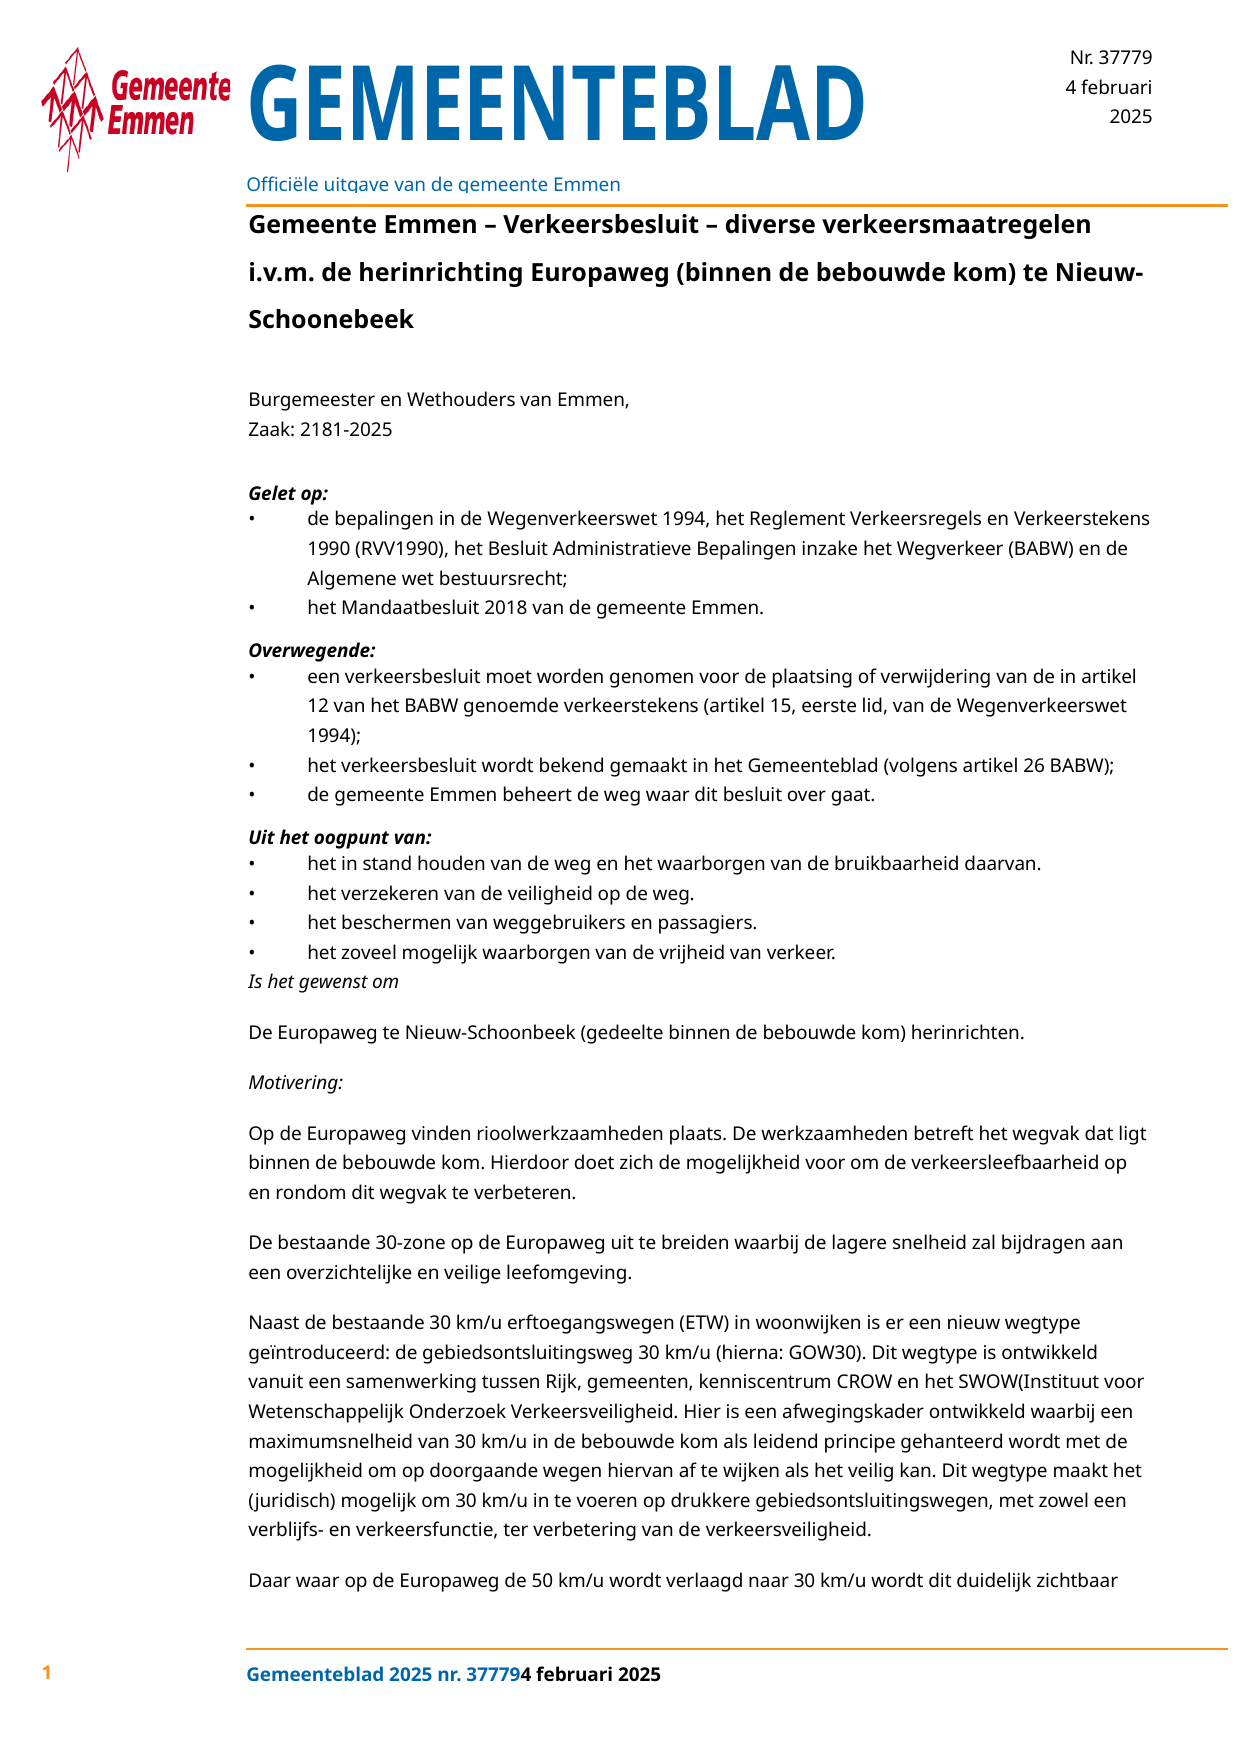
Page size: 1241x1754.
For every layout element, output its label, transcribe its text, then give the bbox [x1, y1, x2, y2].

text Zaak: 2181-2025 [248, 416, 1152, 442]
text Naast de bestaande 30 km/u erftoegangswegen (ETW) in woonwijken is er een nieuw wegtype geïntroduceerd: de gebiedsontsluitingsweg 30 km/u (hierna: GOW30). Dit wegtype is ontwikkeld vanuit een samenwerking tussen Rijk, gemeenten, kenniscentrum CROW en het SWOW(Instituut voor Wetenschappelijk Onderzoek Verkeersveiligheid. Hier is een afwegingskader ontwikkeld waarbij een maximumsnelheid van 30 km/u in de bebouwde kom als leidend principe gehanteerd wordt met de mogelijkheid om op doorgaande wegen hiervan af te wijken als het veilig kan. Dit wegtype maakt het (juridisch) mogelijk om 30 km/u in te voeren op drukkere gebiedsontsluitingswegen, met zowel een verblijfs- en verkeersfunctie, ter verbetering van de verkeersveiligheid. [248, 1309, 1152, 1542]
list het beschermen van weggebruikers en passagiers. [248, 909, 1152, 935]
text Motivering: [248, 1069, 1152, 1095]
text Op de Europaweg vinden rioolwerkzaamheden plaats. De werkzaamheden betreft het wegvak dat ligt binnen de bebouwde kom. Hierdoor doet zich de mogelijkheid voor om de verkeersleefbaarheid op en rondom dit wegvak te verbeteren. [248, 1120, 1152, 1205]
text Daar waar op de Europaweg de 50 km/u wordt verlaagd naar 30 km/u wordt dit duidelijk zichtbaar [248, 1567, 1152, 1593]
text Burgemeester en Wethouders van Emmen, [248, 386, 1152, 412]
text De Europaweg te Nieuw-Schoonbeek (gedeelte binnen de bebouwde kom) herinrichten. [248, 1019, 1152, 1045]
list de gemeente Emmen beheert de weg waar dit besluit over gaat. [248, 781, 1152, 807]
text Overwegende: [248, 637, 1152, 663]
list het verkeersbesluit wordt bekend gemaakt in het Gemeenteblad (volgens artikel 26 BABW); [248, 752, 1152, 778]
list het in stand houden van de weg en het waarborgen van de bruikbaarheid daarvan. [248, 850, 1152, 876]
list het zoveel mogelijk waarborgen van de vrijheid van verkeer. [248, 939, 1152, 965]
text De bestaande 30-zone op de Europaweg uit te breiden waarbij de lagere snelheid zal bijdragen aan een overzichtelijke en veilige leefomgeving. [248, 1229, 1152, 1285]
text Gelet op: [248, 480, 1152, 506]
list het verzekeren van de veiligheid op de weg. [248, 880, 1152, 906]
text Is het gewenst om [248, 969, 1152, 994]
text Gemeente Emmen – Verkeersbesluit – diverse verkeersmaatregelen i.v.m. de herinrichting Europaweg (binnen de bebouwde kom) te Nieuw-Schoonebeek [248, 207, 1152, 336]
list de bepalingen in de Wegenverkeerswet 1994, het Reglement Verkeersregels en Verkeerstekens 1990 (RVV1990), het Besluit Administratieve Bepalingen inzake het Wegverkeer (BABW) en de Algemene wet bestuursrecht; [248, 506, 1152, 590]
list het Mandaatbesluit 2018 van de gemeente Emmen. [248, 594, 1152, 620]
picture [41, 47, 231, 172]
list een verkeersbesluit moet worden genomen voor de plaatsing of verwijdering van de in artikel 12 van het BABW genoemde verkeerstekens (artikel 15, eerste lid, van de Wegenverkeerswet 1994); [248, 663, 1152, 748]
text Uit het oogpunt van: [248, 824, 1152, 850]
